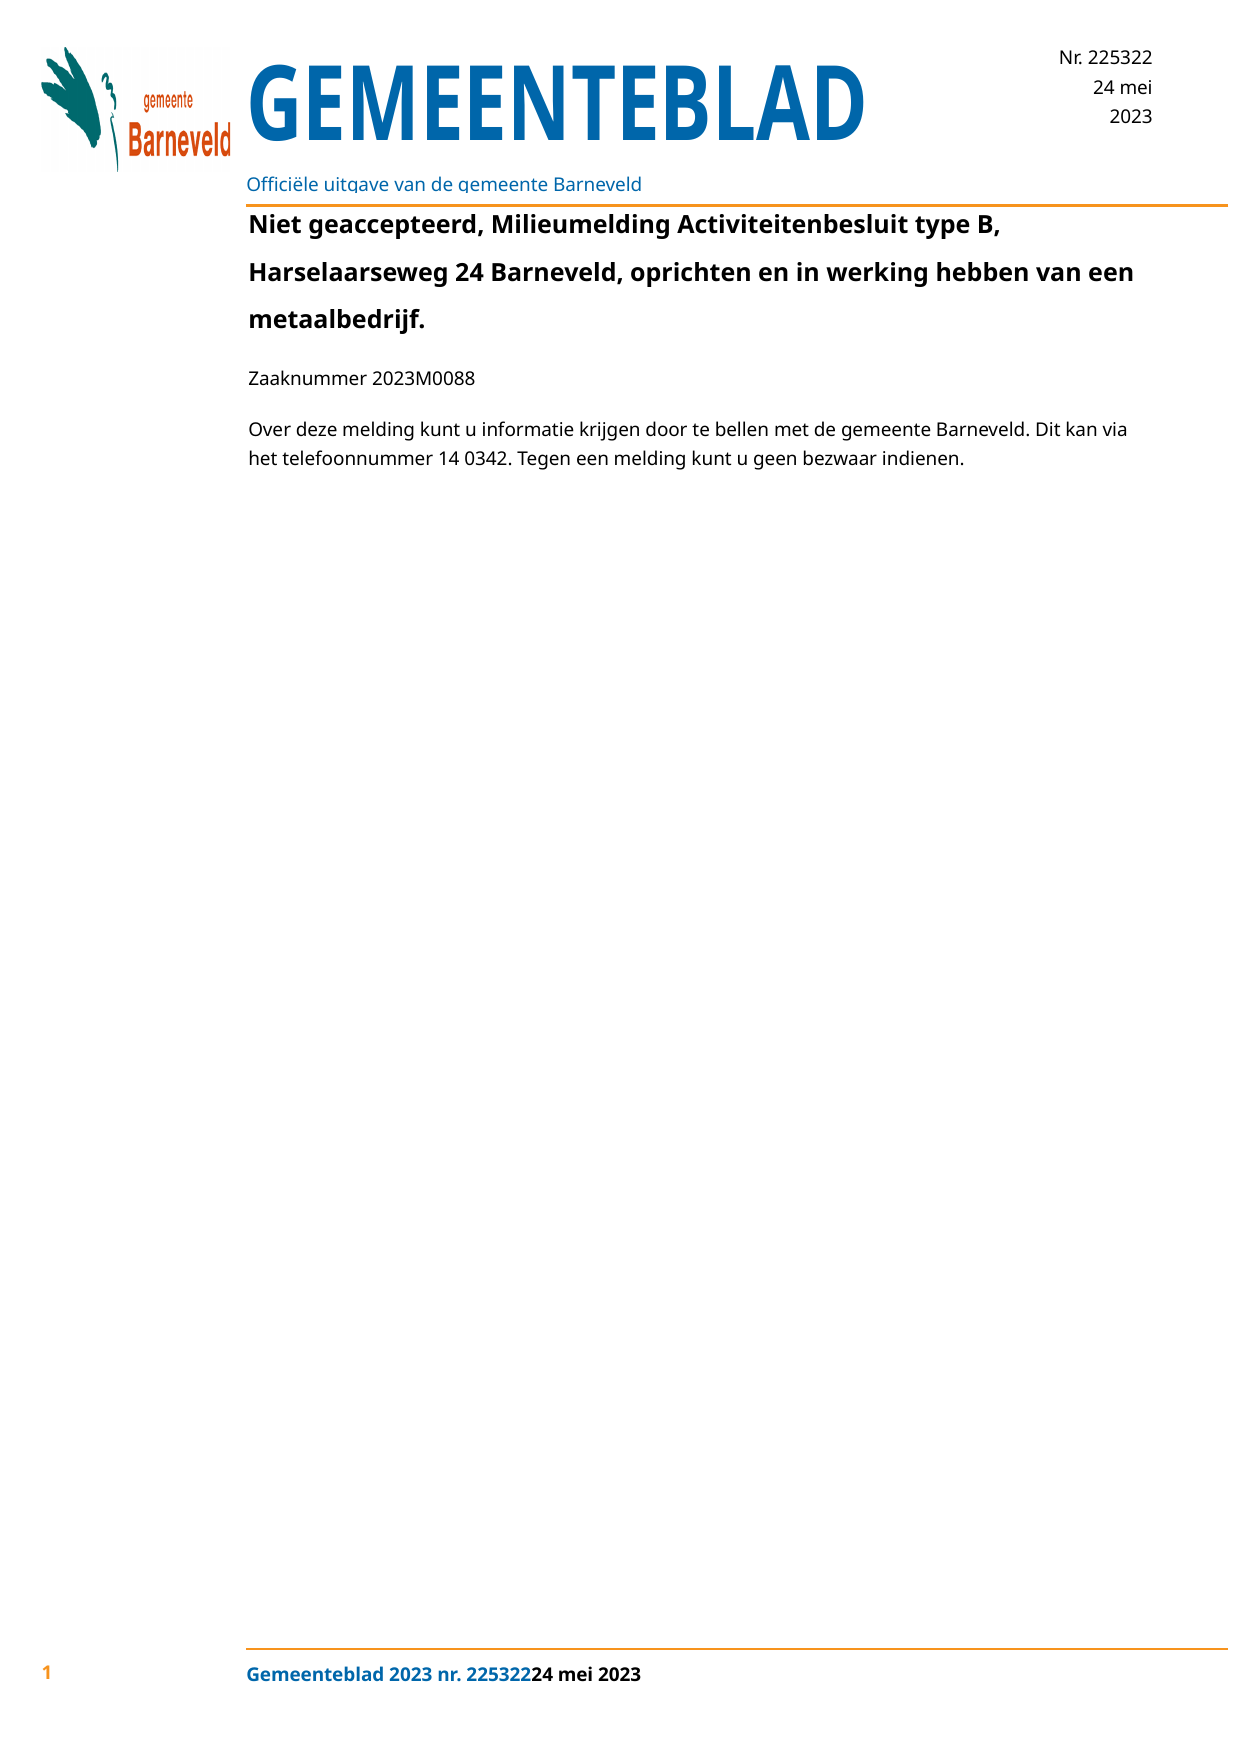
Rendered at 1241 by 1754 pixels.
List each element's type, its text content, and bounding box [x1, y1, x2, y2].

text Over deze melding kunt u informatie krijgen door te bellen met de gemeente Barneveld. Dit kan via het telefoonnummer 14 0342. Tegen een melding kunt u geen bezwaar indienen. [248, 416, 1152, 471]
text Zaaknummer 2023M0088 [248, 366, 1152, 391]
text Niet geaccepteerd, Milieumelding Activiteitenbesluit type B, Harselaarseweg 24 Barneveld, oprichten en in werking hebben van een metaalbedrijf. [248, 207, 1152, 336]
picture [41, 47, 231, 172]
